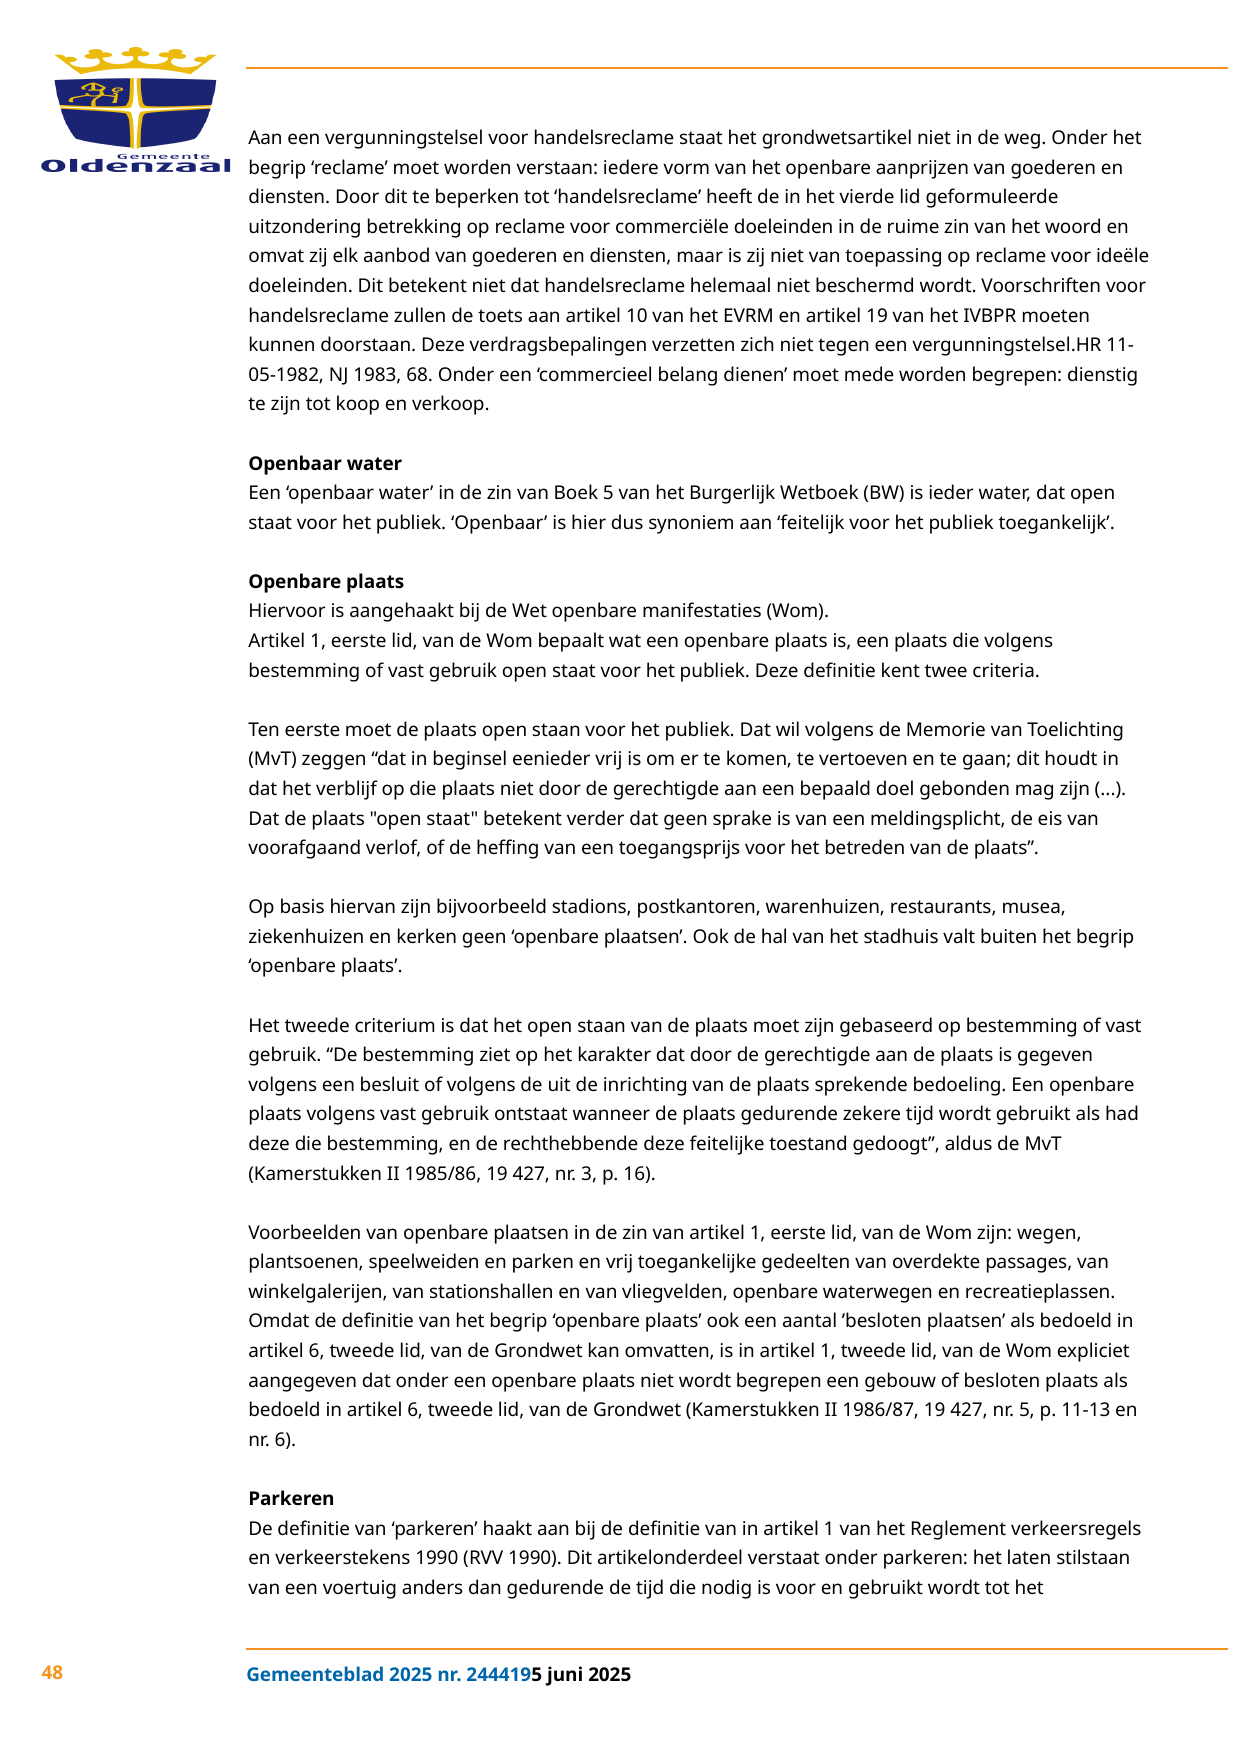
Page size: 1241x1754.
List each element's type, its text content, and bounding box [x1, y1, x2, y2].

text Het tweede criterium is dat het open staan van de plaats moet zijn gebaseerd op bestemming of vast gebruik. “De bestemming ziet op het karakter dat door de gerechtigde aan de plaats is gegeven volgens een besluit of volgens de uit de inrichting van de plaats sprekende bedoeling. Een openbare plaats volgens vast gebruik ontstaat wanneer de plaats gedurende zekere tijd wordt gebruikt als had deze die bestemming, en de rechthebbende deze feitelijke toestand gedoogt”, aldus de MvT (Kamerstukken II 1985/86, 19 427, nr. 3, p. 16). [248, 1012, 1152, 1186]
text Op basis hiervan zijn bijvoorbeeld stadions, postkantoren, warenhuizen, restaurants, musea, ziekenhuizen en kerken geen ‘openbare plaatsen’. Ook de hal van het stadhuis valt buiten het begrip ‘openbare plaats’. [248, 893, 1152, 978]
text Openbaar water [248, 450, 1152, 476]
text Een ‘openbaar water’ in de zin van Boek 5 van het Burgerlijk Wetboek (BW) is ieder water, dat open staat voor het publiek. ‘Openbaar’ is hier dus synoniem aan ‘feitelijk voor het publiek toegankelijk’. [248, 479, 1152, 535]
text Hiervoor is aangehaakt bij de Wet openbare manifestaties (Wom). [248, 598, 1152, 623]
picture [41, 47, 231, 172]
text Voorbeelden van openbare plaatsen in de zin van artikel 1, eerste lid, van de Wom zijn: wegen, plantsoenen, speelweiden en parken en vrij toegankelijke gedeelten van overdekte passages, van winkelgalerijen, van stationshallen en van vliegvelden, openbare waterwegen en recreatieplassen. Omdat de definitie van het begrip ‘openbare plaats’ ook een aantal ’besloten plaatsen’ als bedoeld in artikel 6, tweede lid, van de Grondwet kan omvatten, is in artikel 1, tweede lid, van de Wom expliciet aangegeven dat onder een openbare plaats niet wordt begrepen een gebouw of besloten plaats als bedoeld in artikel 6, tweede lid, van de Grondwet (Kamerstukken II 1986/87, 19 427, nr. 5, p. 11-13 en nr. 6). [248, 1219, 1152, 1452]
text Parkeren [248, 1485, 1152, 1511]
text De definitie van ‘parkeren’ haakt aan bij de definitie van in artikel 1 van het Reglement verkeersregels en verkeerstekens 1990 (RVV 1990). Dit artikelonderdeel verstaat onder parkeren: het laten stilstaan van een voertuig anders dan gedurende de tijd die nodig is voor en gebruikt wordt tot het [248, 1515, 1152, 1600]
text Ten eerste moet de plaats open staan voor het publiek. Dat wil volgens de Memorie van Toelichting (MvT) zeggen “dat in beginsel eenieder vrij is om er te komen, te vertoeven en te gaan; dit houdt in dat het verblijf op die plaats niet door de gerechtigde aan een bepaald doel gebonden mag zijn (...). Dat de plaats "open staat" betekent verder dat geen sprake is van een meldingsplicht, de eis van voorafgaand verlof, of de heffing van een toegangsprijs voor het betreden van de plaats”. [248, 716, 1152, 860]
text Openbare plaats [248, 568, 1152, 594]
text Aan een vergunningstelsel voor handelsreclame staat het grondwetsartikel niet in de weg. Onder het begrip ‘reclame’ moet worden verstaan: iedere vorm van het openbare aanprijzen van goederen en diensten. Door dit te beperken tot ‘handelsreclame’ heeft de in het vierde lid geformuleerde uitzondering betrekking op reclame voor commerciële doeleinden in de ruime zin van het woord en omvat zij elk aanbod van goederen en diensten, maar is zij niet van toepassing op reclame voor ideële doeleinden. Dit betekent niet dat handelsreclame helemaal niet beschermd wordt. Voorschriften voor handelsreclame zullen de toets aan artikel 10 van het EVRM en artikel 19 van het IVBPR moeten kunnen doorstaan. Deze verdragsbepalingen verzetten zich niet tegen een vergunningstelsel.HR 11-05-1982, NJ 1983, 68. Onder een ‘commercieel belang dienen’ moet mede worden begrepen: dienstig te zijn tot koop en verkoop. [248, 124, 1152, 416]
text Artikel 1, eerste lid, van de Wom bepaalt wat een openbare plaats is, een plaats die volgens bestemming of vast gebruik open staat voor het publiek. Deze definitie kent twee criteria. [248, 627, 1152, 683]
